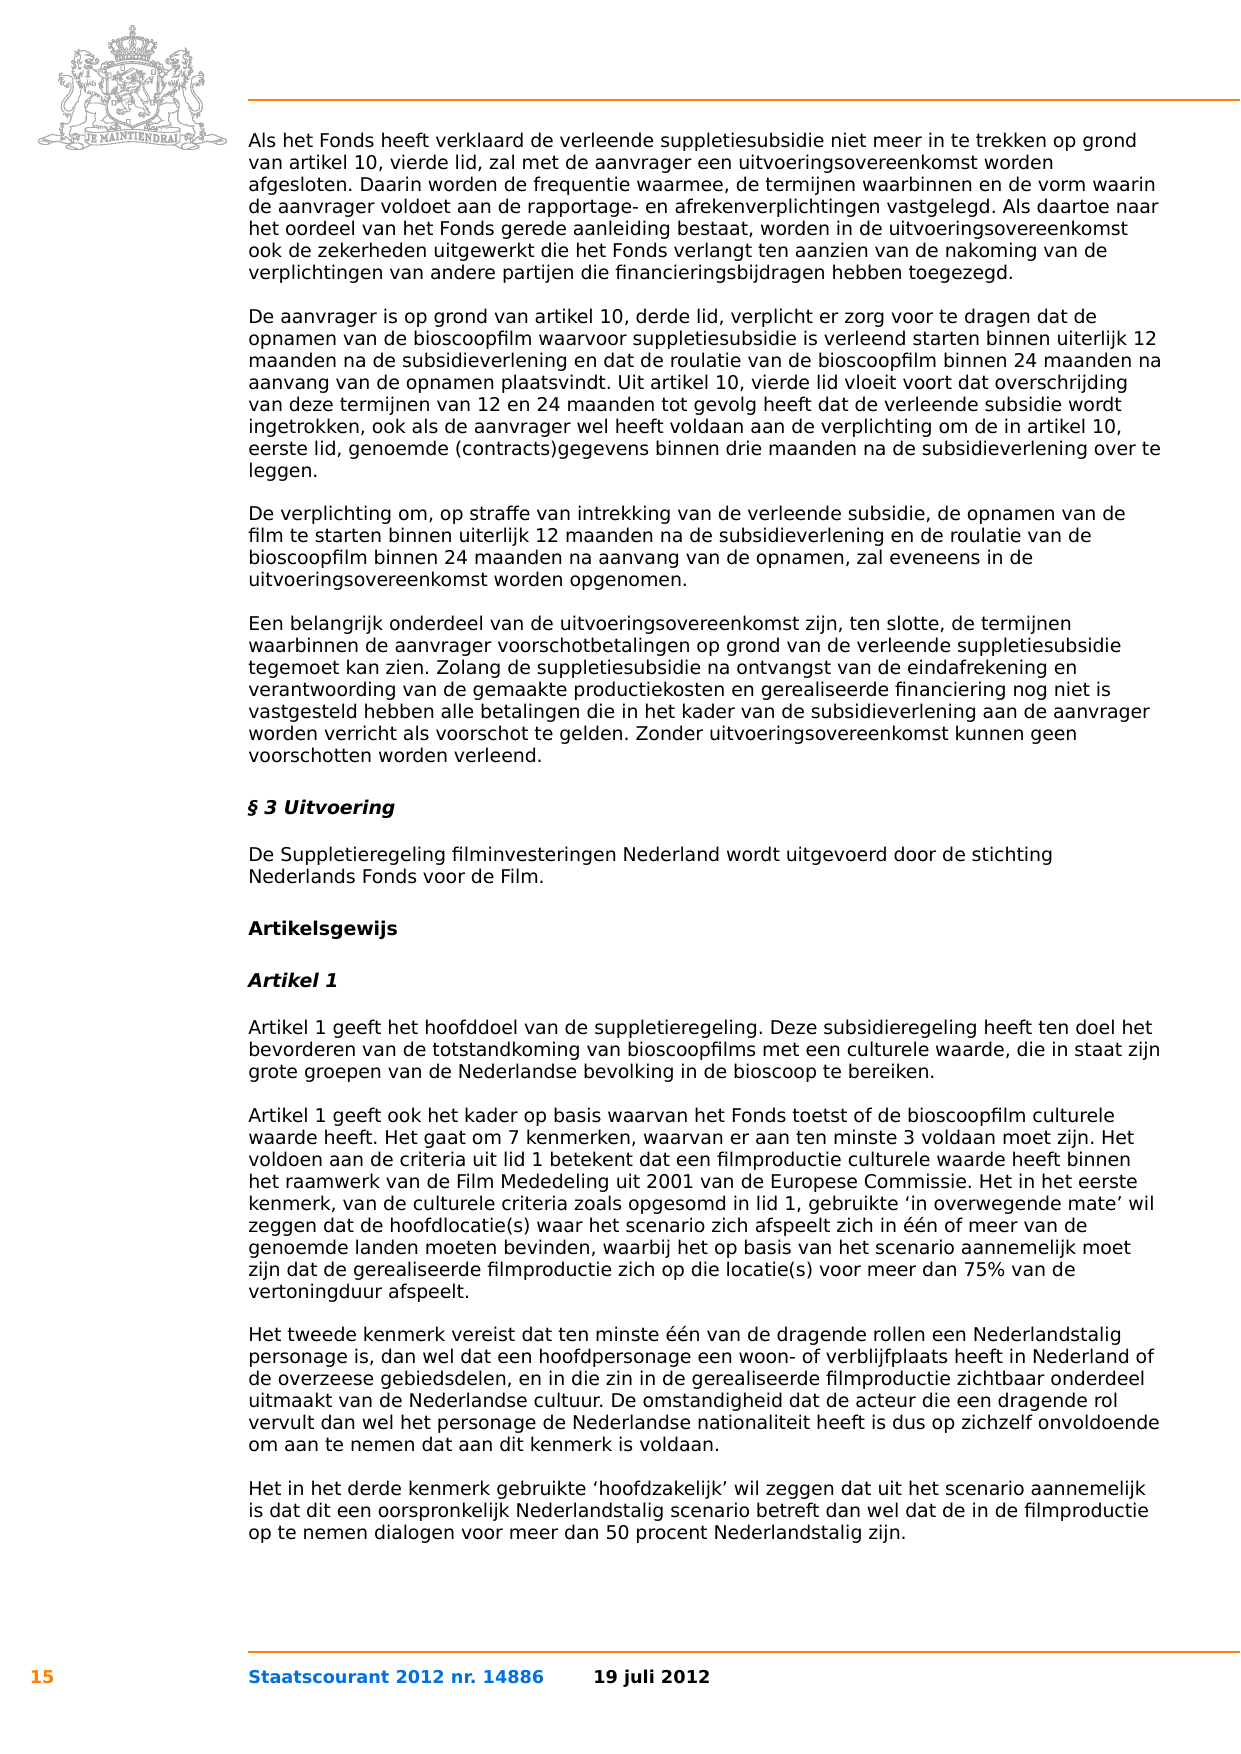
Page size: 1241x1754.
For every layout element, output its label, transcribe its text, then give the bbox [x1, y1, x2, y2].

text Artikel 1 geeft het hoofddoel van de suppletieregeling. Deze subsidieregeling heeft ten doel het bevorderen van de totstandkoming van bioscoopfilms met een culturele waarde, die in staat zijn grote groepen van de Nederlandse bevolking in de bioscoop te bereiken. [248, 1017, 1163, 1083]
text De aanvrager is op grond van artikel 10, derde lid, verplicht er zorg voor te dragen dat de opnamen van de bioscoopfilm waarvoor suppletiesubsidie is verleend starten binnen uiterlijk 12 maanden na de subsidieverlening en dat de roulatie van de bioscoopfilm binnen 24 maanden na aanvang van de opnamen plaatsvindt. Uit artikel 10, vierde lid vloeit voort dat overschrijding van deze termijnen van 12 en 24 maanden tot gevolg heeft dat de verleende subsidie wordt ingetrokken, ook als de aanvrager wel heeft voldaan aan de verplichting om de in artikel 10, eerste lid, genoemde (contracts)gegevens binnen drie maanden na de subsidieverlening over te leggen. [248, 306, 1163, 481]
text De verplichting om, op straffe van intrekking van de verleende subsidie, de opnamen van de film te starten binnen uiterlijk 12 maanden na de subsidieverlening en de roulatie van de bioscoopfilm binnen 24 maanden na aanvang van de opnamen, zal eveneens in de uitvoeringsovereenkomst worden opgenomen. [248, 503, 1163, 591]
text Het tweede kenmerk vereist dat ten minste één van de dragende rollen een Nederlandstalig personage is, dan wel dat een hoofdpersonage een woon- of verblijfplaats heeft in Nederland of de overzeese gebiedsdelen, en in die zin in de gerealiseerde filmproductie zichtbaar onderdeel uitmaakt van de Nederlandse cultuur. De omstandigheid dat de acteur die een dragende rol vervult dan wel het personage de Nederlandse nationaliteit heeft is dus op zichzelf onvoldoende om aan te nemen dat aan dit kenmerk is voldaan. [248, 1324, 1163, 1456]
subtitle Artikel 1 [248, 970, 1163, 992]
text De Suppletieregeling filminvesteringen Nederland wordt uitgevoerd door de stichting Nederlands Fonds voor de Film. [248, 844, 1163, 888]
text Een belangrijk onderdeel van de uitvoeringsovereenkomst zijn, ten slotte, de termijnen waarbinnen de aanvrager voorschotbetalingen op grond van de verleende suppletiesubsidie tegemoet kan zien. Zolang de suppletiesubsidie na ontvangst van de eindafrekening en verantwoording van de gemaakte productiekosten en gerealiseerde financiering nog niet is vastgesteld hebben alle betalingen die in het kader van de subsidieverlening aan de aanvrager worden verricht als voorschot te gelden. Zonder uitvoeringsovereenkomst kunnen geen voorschotten worden verleend. [248, 613, 1163, 767]
text Als het Fonds heeft verklaard de verleende suppletiesubsidie niet meer in te trekken op grond van artikel 10, vierde lid, zal met de aanvrager een uitvoeringsovereenkomst worden afgesloten. Daarin worden de frequentie waarmee, de termijnen waarbinnen en de vorm waarin de aanvrager voldoet aan de rapportage- en afrekenverplichtingen vastgelegd. Als daartoe naar het oordeel van het Fonds gerede aanleiding bestaat, worden in de uitvoeringsovereenkomst ook de zekerheden uitgewerkt die het Fonds verlangt ten aanzien van de nakoming van de verplichtingen van andere partijen die financieringsbijdragen hebben toegezegd. [248, 130, 1163, 284]
subtitle Artikelsgewijs [248, 918, 1163, 940]
text Het in het derde kenmerk gebruikte ‘hoofdzakelijk’ wil zeggen dat uit het scenario aannemelijk is dat dit een oorspronkelijk Nederlandstalig scenario betreft dan wel dat de in de filmproductie op te nemen dialogen voor meer dan 50 procent Nederlandstalig zijn. [248, 1478, 1163, 1544]
subtitle § 3 Uitvoering [248, 797, 1163, 819]
picture [38, 25, 227, 150]
text Artikel 1 geeft ook het kader op basis waarvan het Fonds toetst of de bioscoopfilm culturele waarde heeft. Het gaat om 7 kenmerken, waarvan er aan ten minste 3 voldaan moet zijn. Het voldoen aan de criteria uit lid 1 betekent dat een filmproductie culturele waarde heeft binnen het raamwerk van de Film Mededeling uit 2001 van de Europese Commissie. Het in het eerste kenmerk, van de culturele criteria zoals opgesomd in lid 1, gebruikte ‘in overwegende mate’ wil zeggen dat de hoofdlocatie(s) waar het scenario zich afspeelt zich in één of meer van de genoemde landen moeten bevinden, waarbij het op basis van het scenario aannemelijk moet zijn dat de gerealiseerde filmproductie zich op die locatie(s) voor meer dan 75% van de vertoningduur afspeelt. [248, 1105, 1163, 1302]
